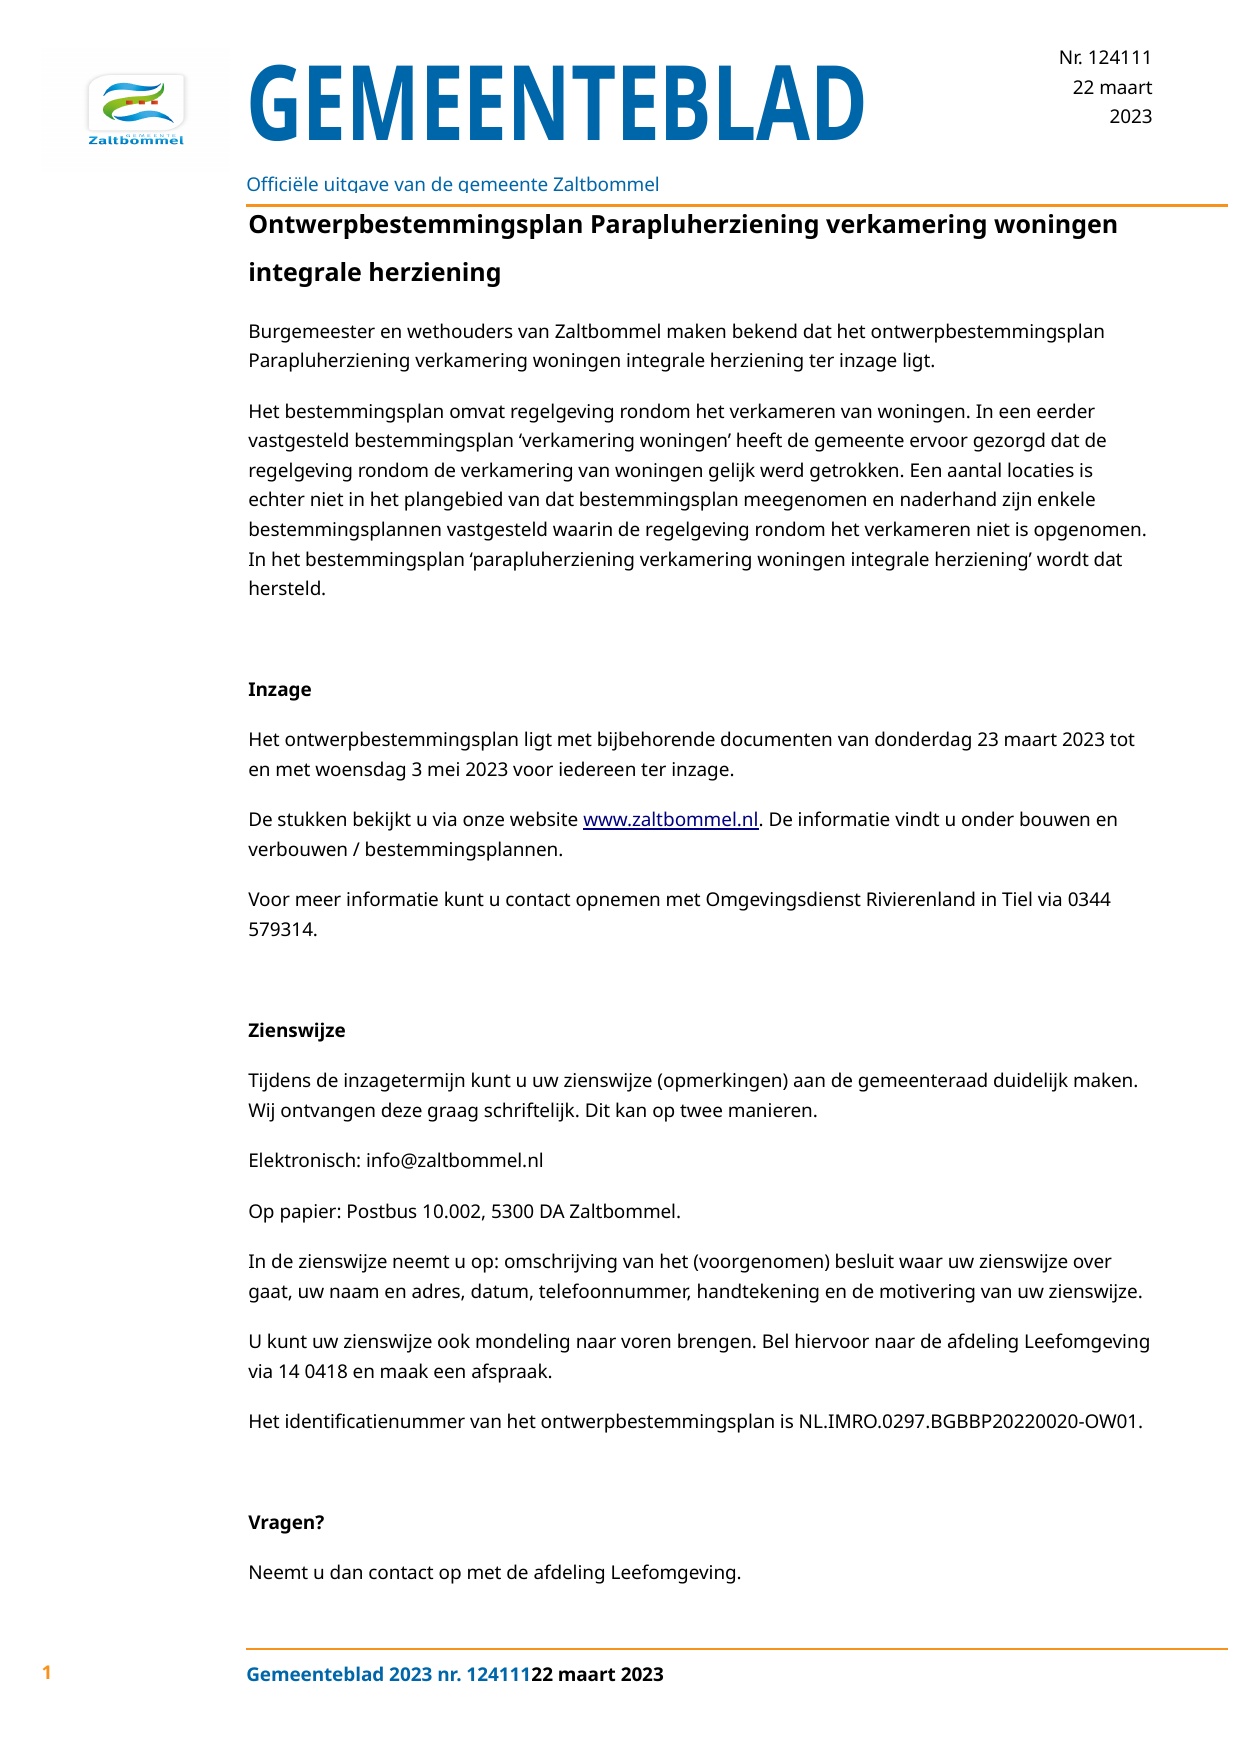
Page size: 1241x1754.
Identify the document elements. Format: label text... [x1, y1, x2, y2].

text Voor meer informatie kunt u contact opnemen met Omgevingsdienst Rivierenland in Tiel via 0344 579314. [248, 887, 1152, 942]
text De stukken bekijkt u via onze website www.zaltbommel.nl. De informatie vindt u onder bouwen en verbouwen / bestemmingsplannen. [248, 807, 1152, 862]
text Vragen? [248, 1509, 1152, 1535]
text Zienswijze [248, 1017, 1152, 1043]
text In de zienswijze neemt u op: omschrijving van het (voorgenomen) besluit waar uw zienswijze over gaat, uw naam en adres, datum, telefoonnummer, handtekening en de motivering van uw zienswijze. [248, 1248, 1152, 1304]
text Het ontwerpbestemmingsplan ligt met bijbehorende documenten van donderdag 23 maart 2023 tot en met woensdag 3 mei 2023 voor iedereen ter inzage. [248, 727, 1152, 782]
text Op papier: Postbus 10.002, 5300 DA Zaltbommel. [248, 1198, 1152, 1224]
picture [41, 47, 231, 172]
text Elektronisch: info@zaltbommel.nl [248, 1147, 1152, 1173]
text Inzage [248, 676, 1152, 702]
text Het bestemmingsplan omvat regelgeving rondom het verkameren van woningen. In een eerder vastgesteld bestemmingsplan ‘verkamering woningen’ heeft de gemeente ervoor gezorgd dat de regelgeving rondom de verkamering van woningen gelijk werd getrokken. Een aantal locaties is echter niet in het plangebied van dat bestemmingsplan meegenomen en naderhand zijn enkele bestemmingsplannen vastgesteld waarin de regelgeving rondom het verkameren niet is opgenomen. In het bestemmingsplan ‘parapluherziening verkamering woningen integrale herziening’ wordt dat hersteld. [248, 398, 1152, 601]
text U kunt uw zienswijze ook mondeling naar voren brengen. Bel hiervoor naar de afdeling Leefomgeving via 14 0418 en maak een afspraak. [248, 1328, 1152, 1384]
text Ontwerpbestemmingsplan Parapluherziening verkamering woningen integrale herziening [248, 207, 1152, 288]
text Neemt u dan contact op met de afdeling Leefomgeving. [248, 1559, 1152, 1585]
text Tijdens de inzagetermijn kunt u uw zienswijze (opmerkingen) aan de gemeenteraad duidelijk maken. Wij ontvangen deze graag schriftelijk. Dit kan op twee manieren. [248, 1067, 1152, 1123]
text Het identificatienummer van het ontwerpbestemmingsplan is NL.IMRO.0297.BGBBP20220020-OW01. [248, 1408, 1152, 1434]
text Burgemeester en wethouders van Zaltbommel maken bekend dat het ontwerpbestemmingsplan Parapluherziening verkamering woningen integrale herziening ter inzage ligt. [248, 318, 1152, 373]
